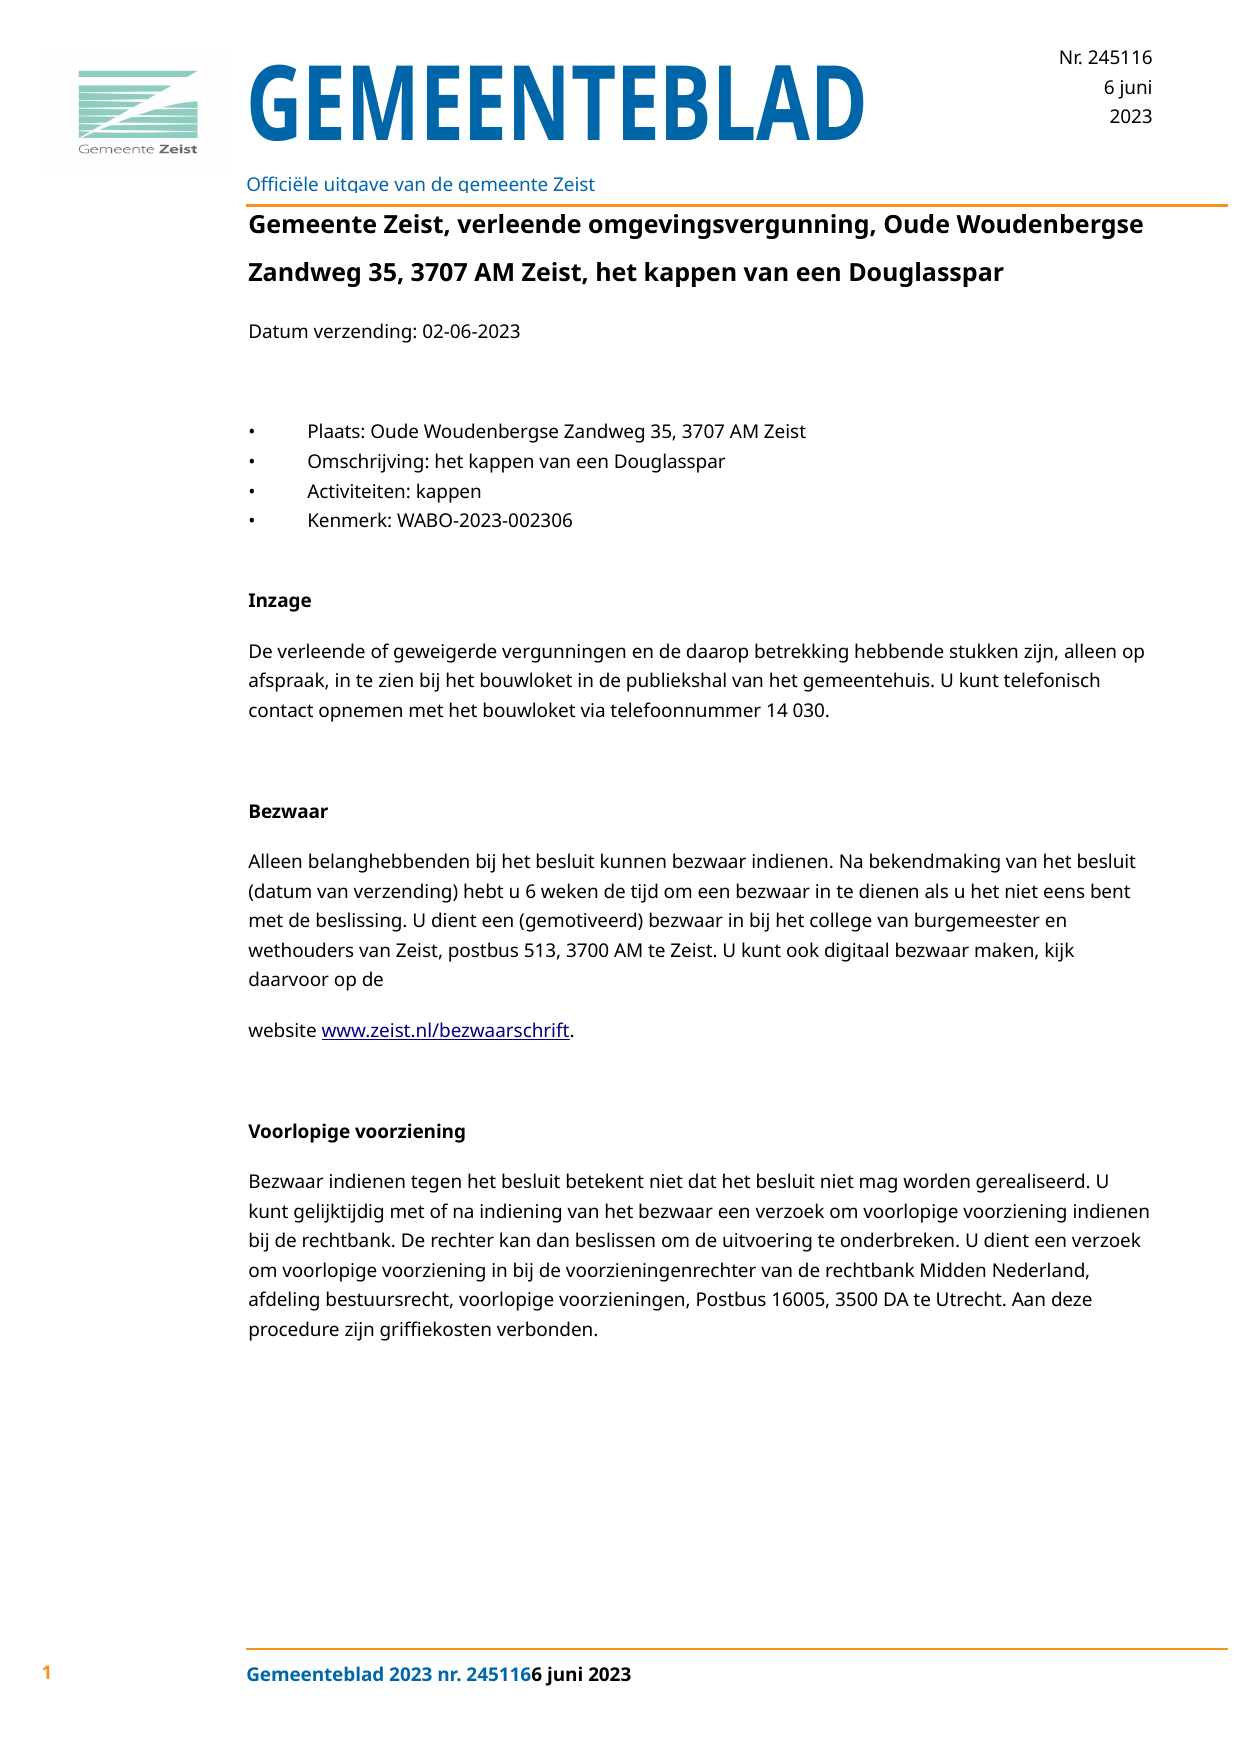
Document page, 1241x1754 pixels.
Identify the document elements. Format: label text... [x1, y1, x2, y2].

list Activiteiten: kappen [248, 478, 1152, 504]
text website www.zeist.nl/bezwaarschrift. [248, 1017, 1152, 1043]
text Bezwaar indienen tegen het besluit betekent niet dat het besluit niet mag worden gerealiseerd. U kunt gelijktijdig met of na indiening van het bezwaar een verzoek om voorlopige voorziening indienen bij de rechtbank. De rechter kan dan beslissen om de uitvoering te onderbreken. U dient een verzoek om voorlopige voorziening in bij de voorzieningenrechter van de rechtbank Midden Nederland, afdeling bestuursrecht, voorlopige voorzieningen, Postbus 16005, 3500 DA te Utrecht. Aan deze procedure zijn griffiekosten verbonden. [248, 1168, 1152, 1342]
text Datum verzending: 02-06-2023 [248, 318, 1152, 344]
text Alleen belanghebbenden bij het besluit kunnen bezwaar indienen. Na bekendmaking van het besluit (datum van verzending) hebt u 6 weken de tijd om een bezwaar in te dienen als u het niet eens bent met de beslissing. U dient een (gemotiveerd) bezwaar in bij het college van burgemeester en wethouders van Zeist, postbus 513, 3700 AM te Zeist. U kunt ook digitaal bezwaar maken, kijk daarvoor op de [248, 848, 1152, 992]
text De verleende of geweigerde vergunningen en de daarop betrekking hebbende stukken zijn, alleen op afspraak, in te zien bij het bouwloket in de publiekshal van het gemeentehuis. U kunt telefonisch contact opnemen met het bouwloket via telefoonnummer 14 030. [248, 638, 1152, 723]
text Voorlopige voorziening [248, 1118, 1152, 1144]
text Gemeente Zeist, verleende omgevingsvergunning, Oude Woudenbergse Zandweg 35, 3707 AM Zeist, het kappen van een Douglasspar [248, 207, 1152, 288]
text Inzage [248, 587, 1152, 613]
picture [41, 47, 231, 172]
list Kenmerk: WABO-2023-002306 [248, 507, 1152, 533]
list Plaats: Oude Woudenbergse Zandweg 35, 3707 AM Zeist [248, 419, 1152, 444]
text Bezwaar [248, 798, 1152, 824]
list Omschrijving: het kappen van een Douglasspar [248, 448, 1152, 474]
